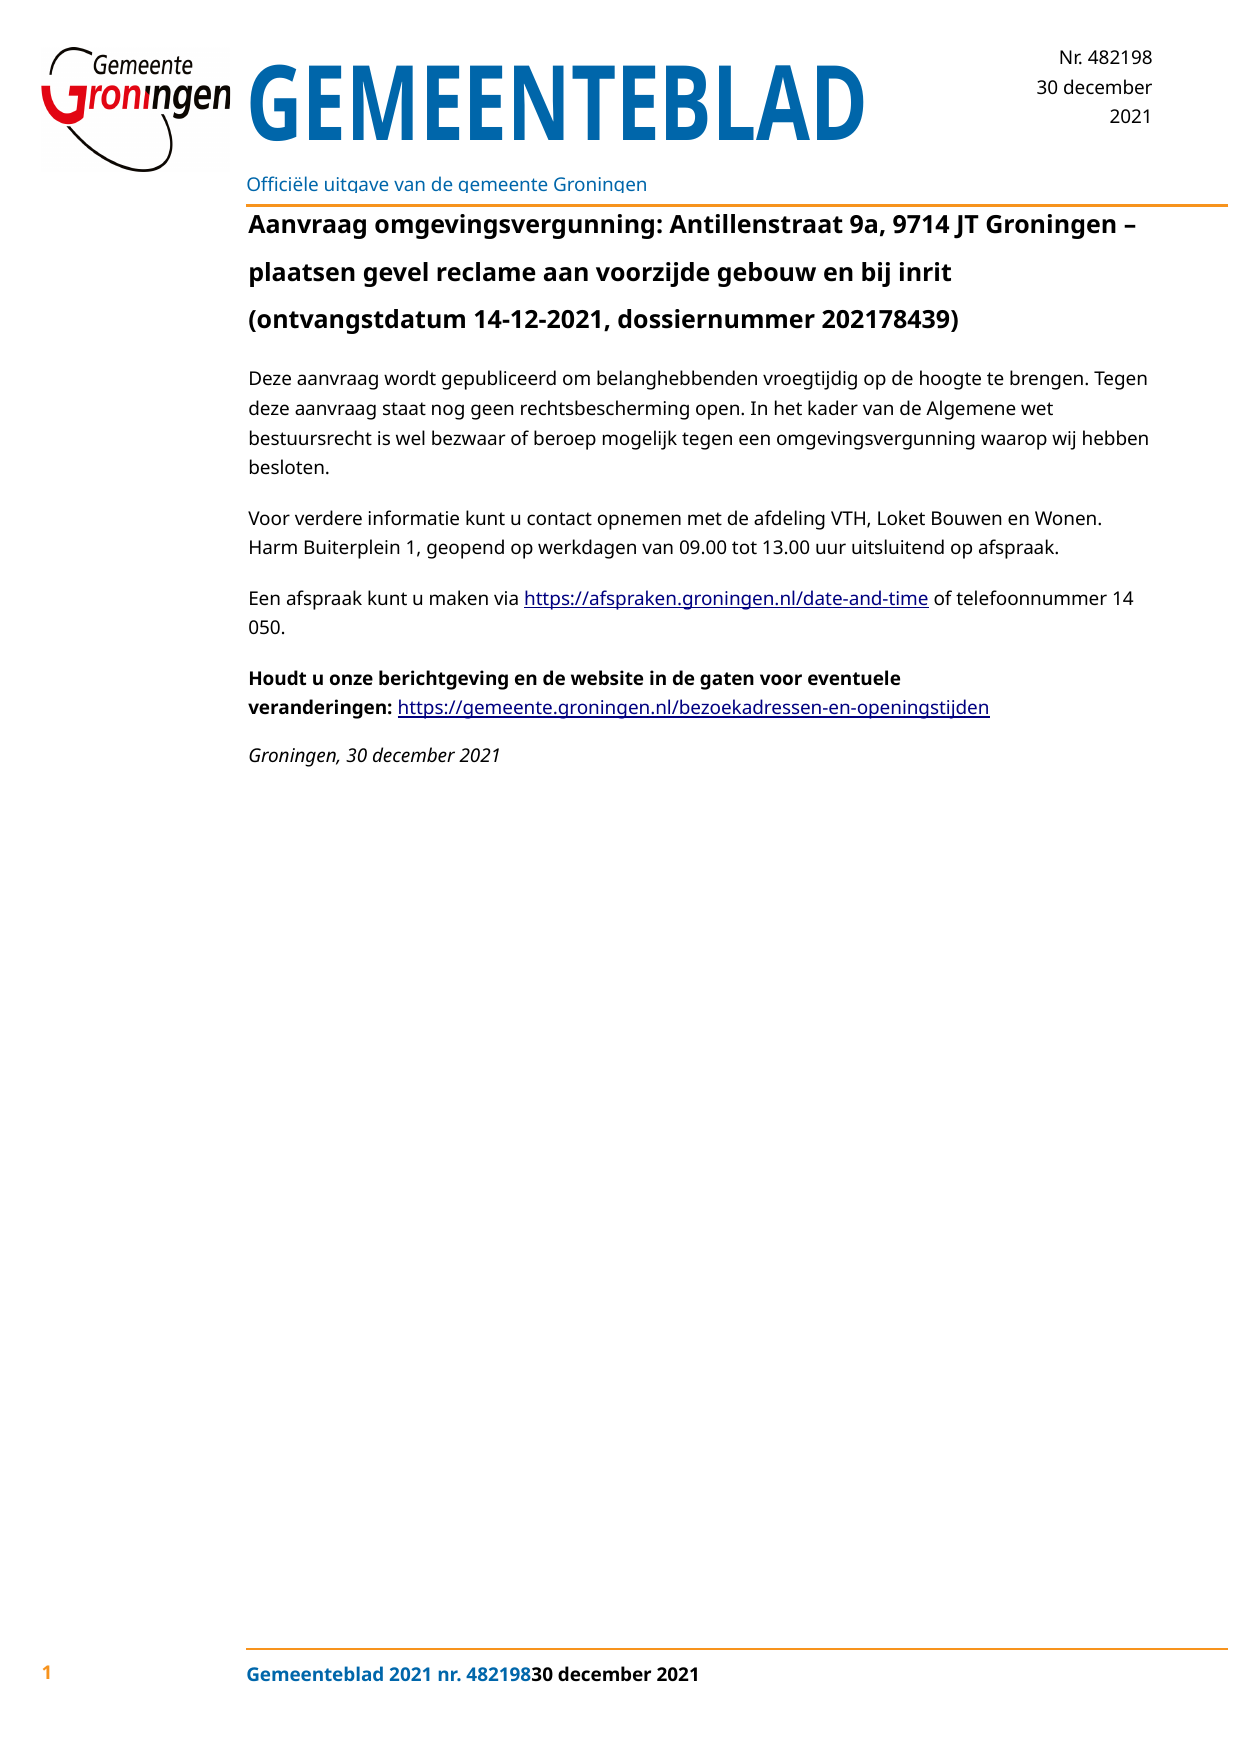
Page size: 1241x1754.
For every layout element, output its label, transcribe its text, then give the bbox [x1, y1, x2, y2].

text Houdt u onze berichtgeving en de website in de gaten voor eventuele veranderingen: https://gemeente.groningen.nl/bezoekadressen-en-openingstijden [248, 665, 1152, 720]
text Een afspraak kunt u maken via https://afspraken.groningen.nl/date-and-time of telefoonnummer 14 050. [248, 585, 1152, 640]
text Deze aanvraag wordt gepubliceerd om belanghebbenden vroegtijdig op de hoogte te brengen. Tegen deze aanvraag staat nog geen rechtsbescherming open. In het kader van de Algemene wet bestuursrecht is wel bezwaar of beroep mogelijk tegen een omgevingsvergunning waarop wij hebben besloten. [248, 366, 1152, 480]
text Voor verdere informatie kunt u contact opnemen met de afdeling VTH, Loket Bouwen en Wonen. Harm Buiterplein 1, geopend op werkdagen van 09.00 tot 13.00 uur uitsluitend op afspraak. [248, 505, 1152, 560]
text Groningen, 30 december 2021 [248, 742, 1152, 768]
text Aanvraag omgevingsvergunning: Antillenstraat 9a, 9714 JT Groningen – plaatsen gevel reclame aan voorzijde gebouw en bij inrit (ontvangstdatum 14-12-2021, dossiernummer 202178439) [248, 207, 1152, 336]
picture [41, 47, 231, 172]
